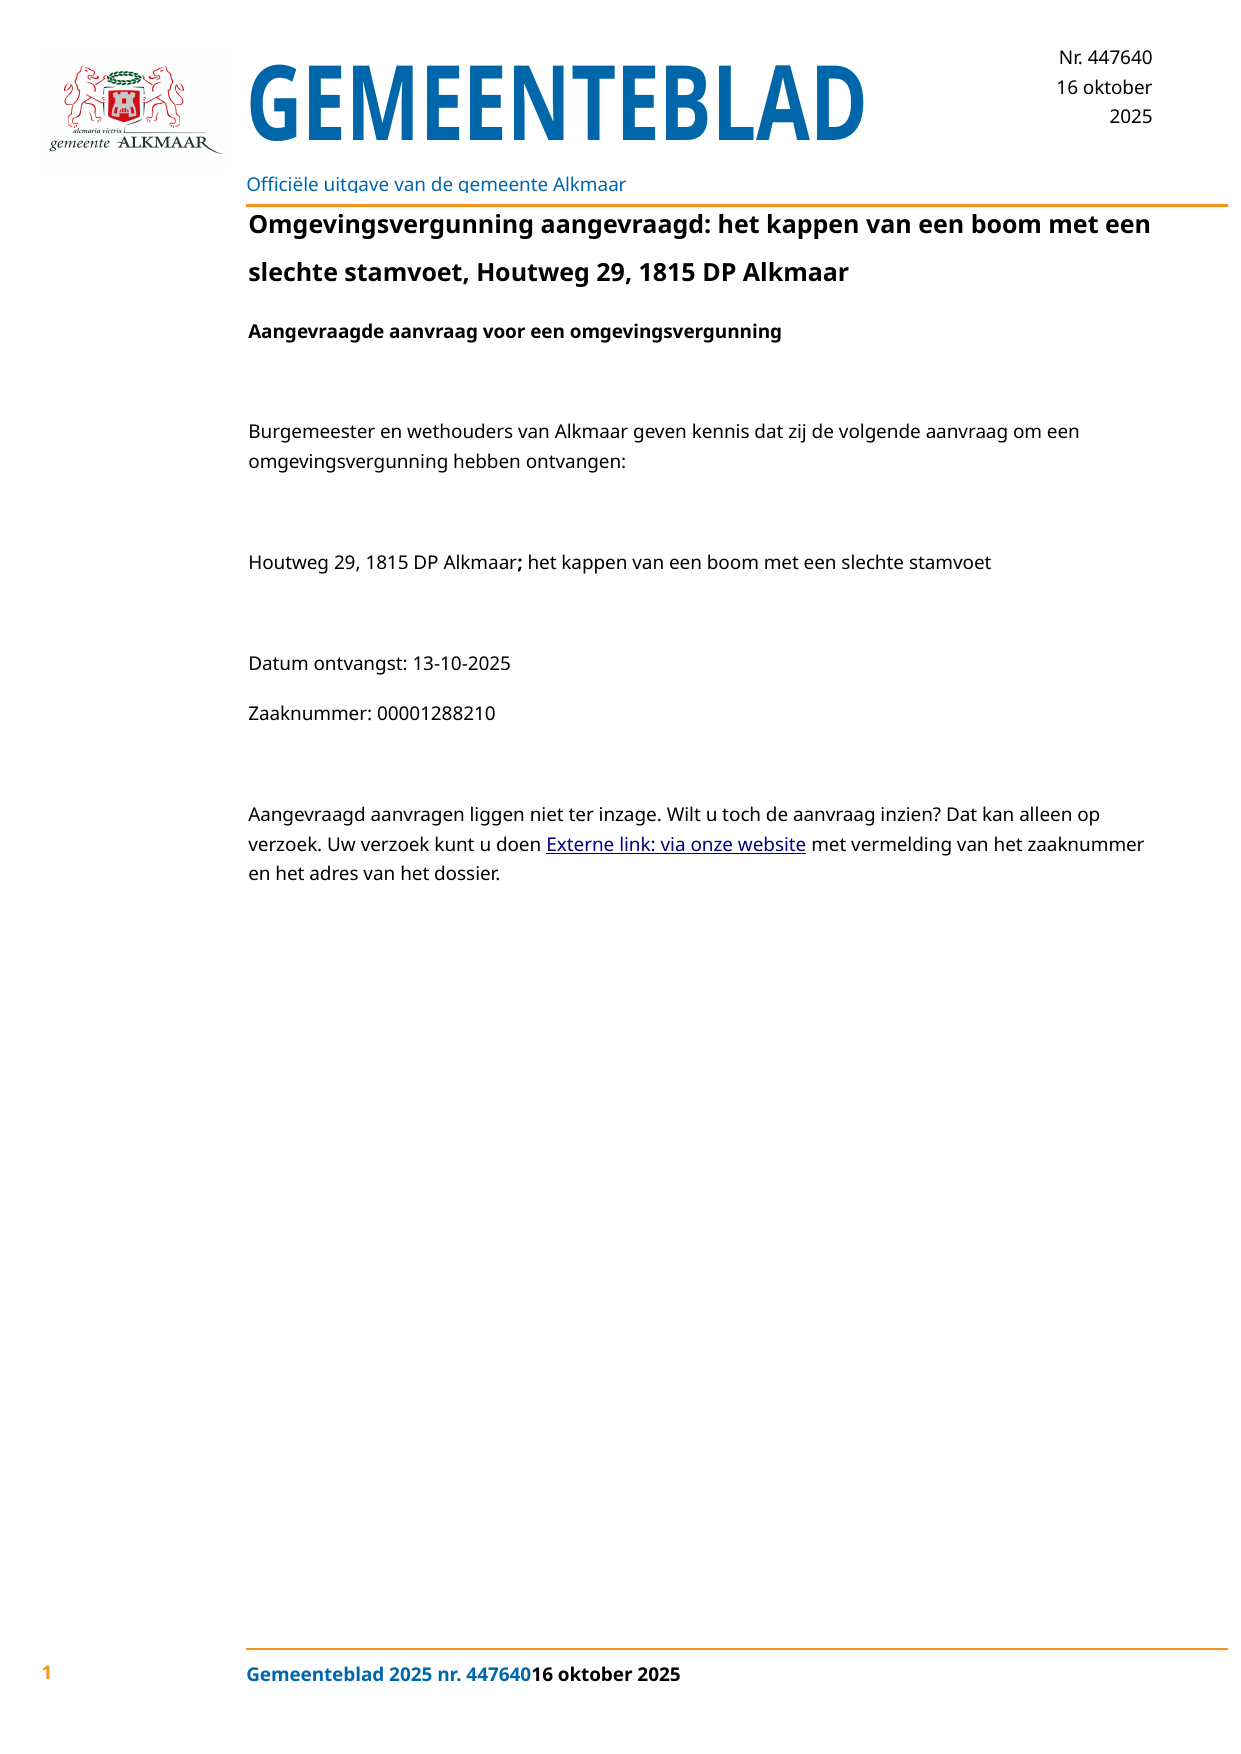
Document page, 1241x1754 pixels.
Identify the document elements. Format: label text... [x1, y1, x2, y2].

text Datum ontvangst: 13-10-2025 [248, 650, 1152, 676]
text Burgemeester en wethouders van Alkmaar geven kennis dat zij de volgende aanvraag om een omgevingsvergunning hebben ontvangen: [248, 419, 1152, 474]
text Houtweg 29, 1815 DP Alkmaar; het kappen van een boom met een slechte stamvoet [248, 549, 1152, 575]
picture [41, 47, 231, 172]
text Aangevraagde aanvraag voor een omgevingsvergunning [248, 318, 1152, 344]
text Aangevraagd aanvragen liggen niet ter inzage. Wilt u toch de aanvraag inzien? Dat kan alleen op verzoek. Uw verzoek kunt u doen Externe link: via onze website met vermelding van het zaaknummer en het adres van het dossier. [248, 801, 1152, 886]
text Omgevingsvergunning aangevraagd: het kappen van een boom met een slechte stamvoet, Houtweg 29, 1815 DP Alkmaar [248, 207, 1152, 288]
text Zaaknummer: 00001288210 [248, 700, 1152, 726]
